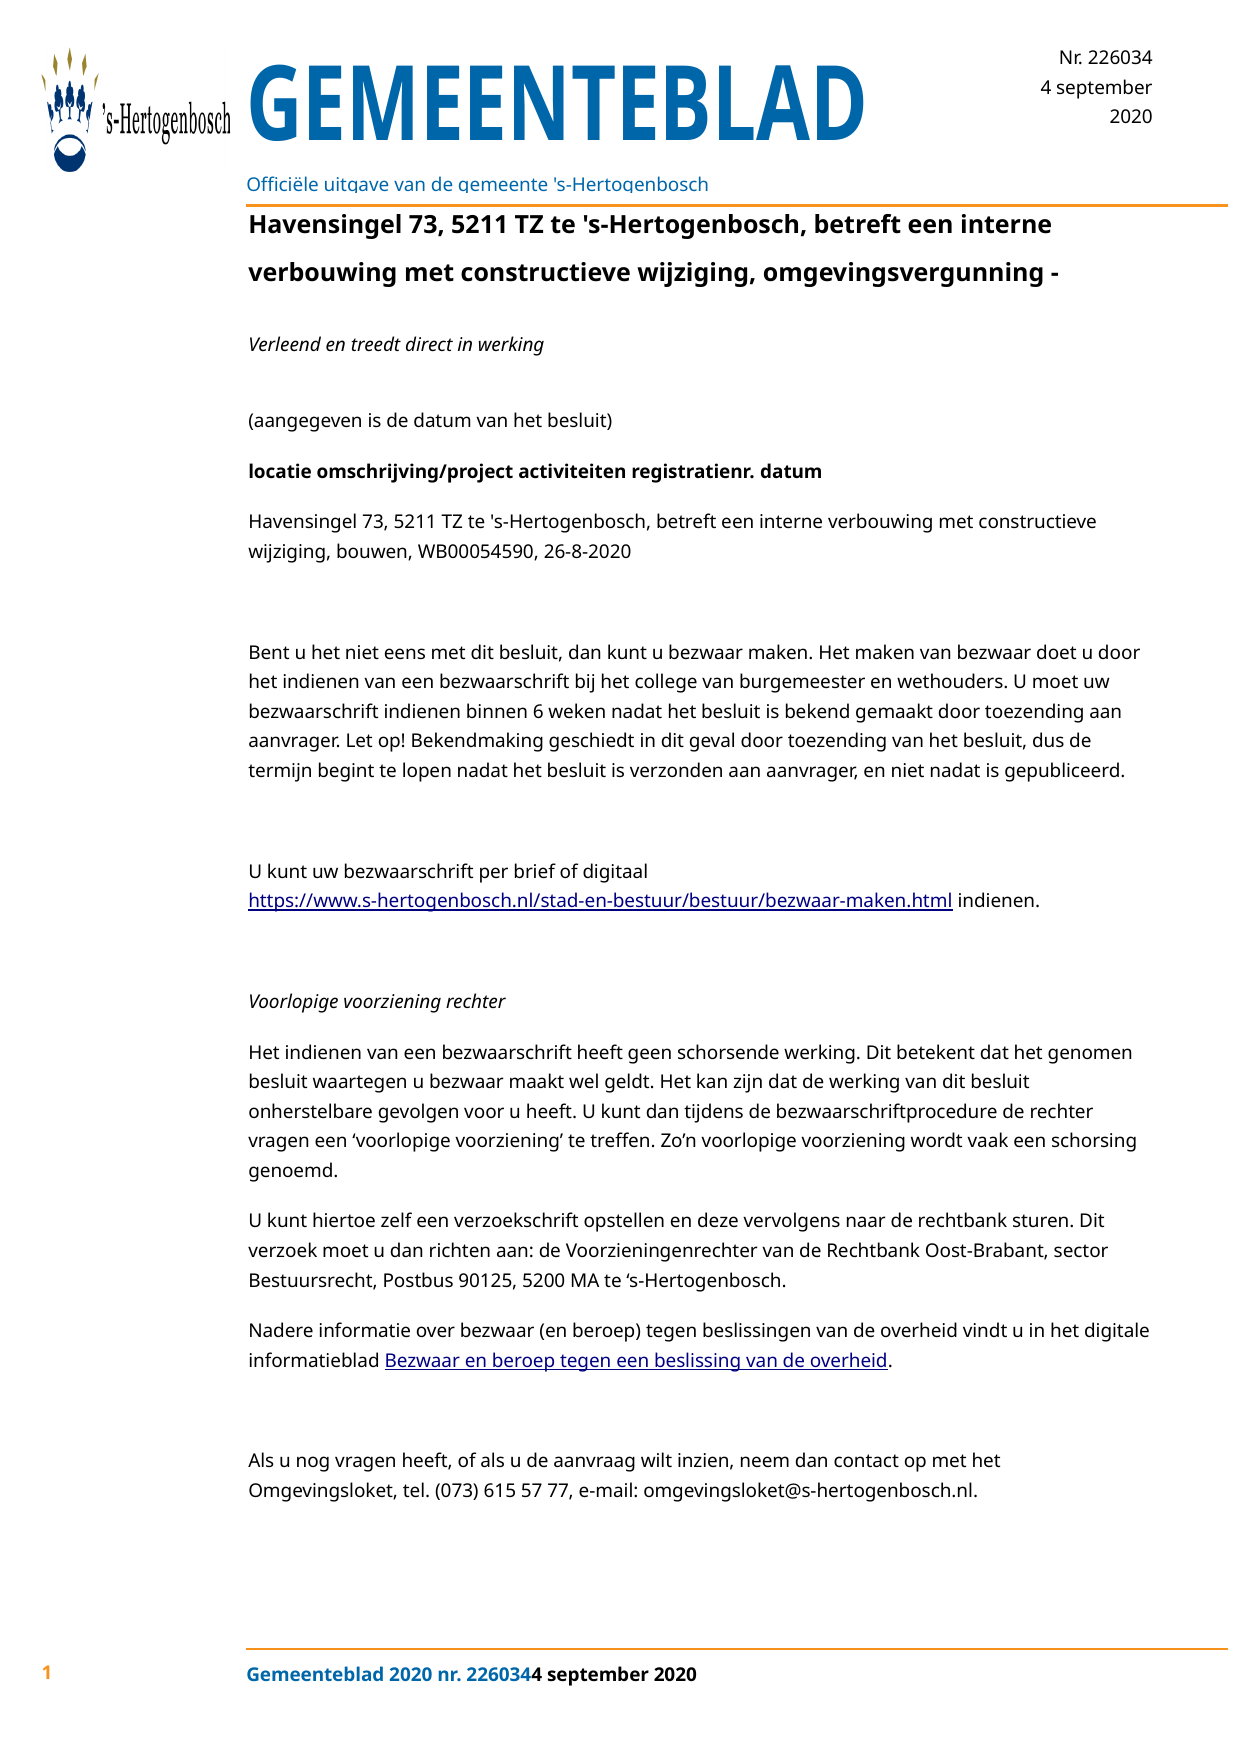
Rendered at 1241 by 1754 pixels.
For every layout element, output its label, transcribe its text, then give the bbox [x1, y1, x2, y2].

text Nadere informatie over bezwaar (en beroep) tegen beslissingen van de overheid vindt u in het digitale informatieblad Bezwaar en beroep tegen een beslissing van de overheid. [248, 1317, 1152, 1372]
text U kunt uw bezwaarschrift per brief of digitaal https://www.s-hertogenbosch.nl/stad-en-bestuur/bestuur/bezwaar-maken.html indienen. [248, 858, 1152, 913]
text Het indienen van een bezwaarschrift heeft geen schorsende werking. Dit betekent dat het genomen besluit waartegen u bezwaar maakt wel geldt. Het kan zijn dat de werking van dit besluit onherstelbare gevolgen voor u heeft. U kunt dan tijdens de bezwaarschriftprocedure de rechter vragen een ‘voorlopige voorziening’ te treffen. Zo’n voorlopige voorziening wordt vaak een schorsing genoemd. [248, 1039, 1152, 1183]
text Havensingel 73, 5211 TZ te 's-Hertogenbosch, betreft een interne verbouwing met constructieve wijziging, omgevingsvergunning - [248, 207, 1152, 288]
text U kunt hiertoe zelf een verzoekschrift opstellen en deze vervolgens naar de rechtbank sturen. Dit verzoek moet u dan richten aan: de Voorzieningenrechter van de Rechtbank Oost-Brabant, sector Bestuursrecht, Postbus 90125, 5200 MA te ‘s-Hertogenbosch. [248, 1208, 1152, 1292]
text Voorlopige voorziening rechter [248, 988, 1152, 1014]
text Verleend en treedt direct in werking [248, 331, 1152, 357]
text (aangegeven is de datum van het besluit) [248, 408, 1152, 433]
text Als u nog vragen heeft, of als u de aanvraag wilt inzien, neem dan contact op met het Omgevingsloket, tel. (073) 615 57 77, e-mail: omgevingsloket@s-hertogenbosch.nl. [248, 1448, 1152, 1503]
picture [41, 47, 231, 172]
text Bent u het niet eens met dit besluit, dan kunt u bezwaar maken. Het maken van bezwaar doet u door het indienen van een bezwaarschrift bij het college van burgemeester en wethouders. U moet uw bezwaarschrift indienen binnen 6 weken nadat het besluit is bekend gemaakt door toezending aan aanvrager. Let op! Bekendmaking geschiedt in dit geval door toezending van het besluit, dus de termijn begint te lopen nadat het besluit is verzonden aan aanvrager, en niet nadat is gepubliceerd. [248, 639, 1152, 783]
text Havensingel 73, 5211 TZ te 's-Hertogenbosch, betreft een interne verbouwing met constructieve wijziging, bouwen, WB00054590, 26-8-2020 [248, 508, 1152, 564]
text locatie omschrijving/project activiteiten registratienr. datum [248, 458, 1152, 484]
